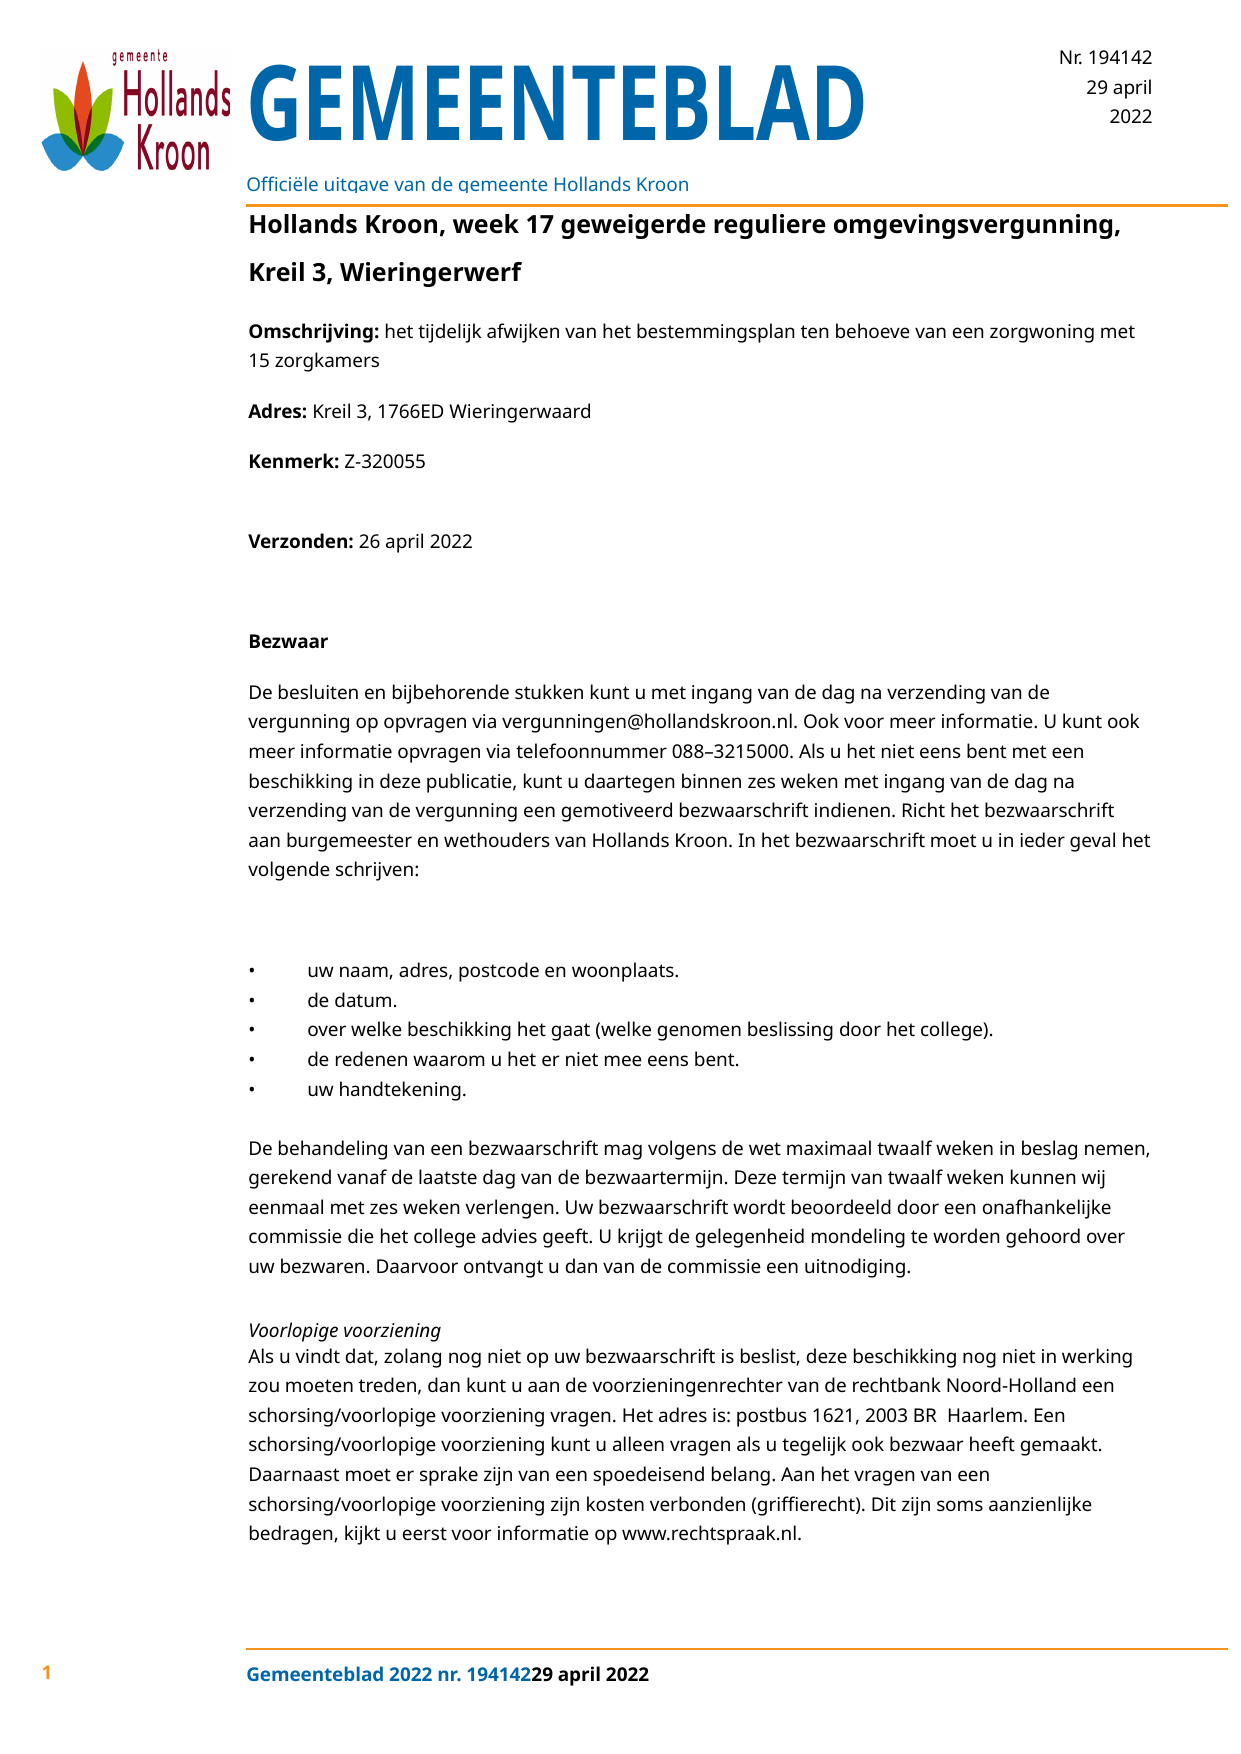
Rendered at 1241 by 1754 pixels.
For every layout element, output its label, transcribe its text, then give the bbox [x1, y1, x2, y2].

text Verzonden: 26 april 2022 [248, 528, 1152, 553]
text De besluiten en bijbehorende stukken kunt u met ingang van de dag na verzending van de vergunning op opvragen via vergunningen@hollandskroon.nl. Ook voor meer informatie. U kunt ook meer informatie opvragen via telefoonnummer 088–3215000. Als u het niet eens bent met een beschikking in deze publicatie, kunt u daartegen binnen zes weken met ingang van de dag na verzending van de vergunning een gemotiveerd bezwaarschrift indienen. Richt het bezwaarschrift aan burgemeester en wethouders van Hollands Kroon. In het bezwaarschrift moet u in ieder geval het volgende schrijven: [248, 679, 1152, 882]
text Kenmerk: Z-320055 [248, 448, 1152, 474]
list uw handtekening. [248, 1076, 1152, 1101]
list de datum. [248, 987, 1152, 1013]
list de redenen waarom u het er niet mee eens bent. [248, 1046, 1152, 1072]
table_header [248, 499, 700, 524]
text Voorlopige voorziening [248, 1317, 1152, 1343]
text Bezwaar [248, 629, 1152, 654]
table_header [700, 499, 1152, 524]
list uw naam, adres, postcode en woonplaats. [248, 957, 1152, 983]
list over welke beschikking het gaat (welke genomen beslissing door het college). [248, 1017, 1152, 1042]
picture [41, 47, 231, 172]
text Als u vindt dat, zolang nog niet op uw bezwaarschrift is beslist, deze beschikking nog niet in werking zou moeten treden, dan kunt u aan de voorzieningenrechter van de rechtbank Noord-Holland een schorsing/voorlopige voorziening vragen. Het adres is: postbus 1621, 2003 BR Haarlem. Een schorsing/voorlopige voorziening kunt u alleen vragen als u tegelijk ook bezwaar heeft gemaakt. Daarnaast moet er sprake zijn van een spoedeisend belang. Aan het vragen van een schorsing/voorlopige voorziening zijn kosten verbonden (griffierecht). Dit zijn soms aanzienlijke bedragen, kijkt u eerst voor informatie op www.rechtspraak.nl. [248, 1343, 1152, 1546]
text Adres: Kreil 3, 1766ED Wieringerwaard [248, 398, 1152, 424]
text Omschrijving: het tijdelijk afwijken van het bestemmingsplan ten behoeve van een zorgwoning met 15 zorgkamers [248, 318, 1152, 373]
text Hollands Kroon, week 17 geweigerde reguliere omgevingsvergunning, Kreil 3, Wieringerwerf [248, 207, 1152, 288]
text De behandeling van een bezwaarschrift mag volgens de wet maximaal twaalf weken in beslag nemen, gerekend vanaf de laatste dag van de bezwaartermijn. Deze termijn van twaalf weken kunnen wij eenmaal met zes weken verlengen. Uw bezwaarschrift wordt beoordeeld door een onafhankelijke commissie die het college advies geeft. U krijgt de gelegenheid mondeling te worden gehoord over uw bezwaren. Daarvoor ontvangt u dan van de commissie een uitnodiging. [248, 1135, 1152, 1279]
